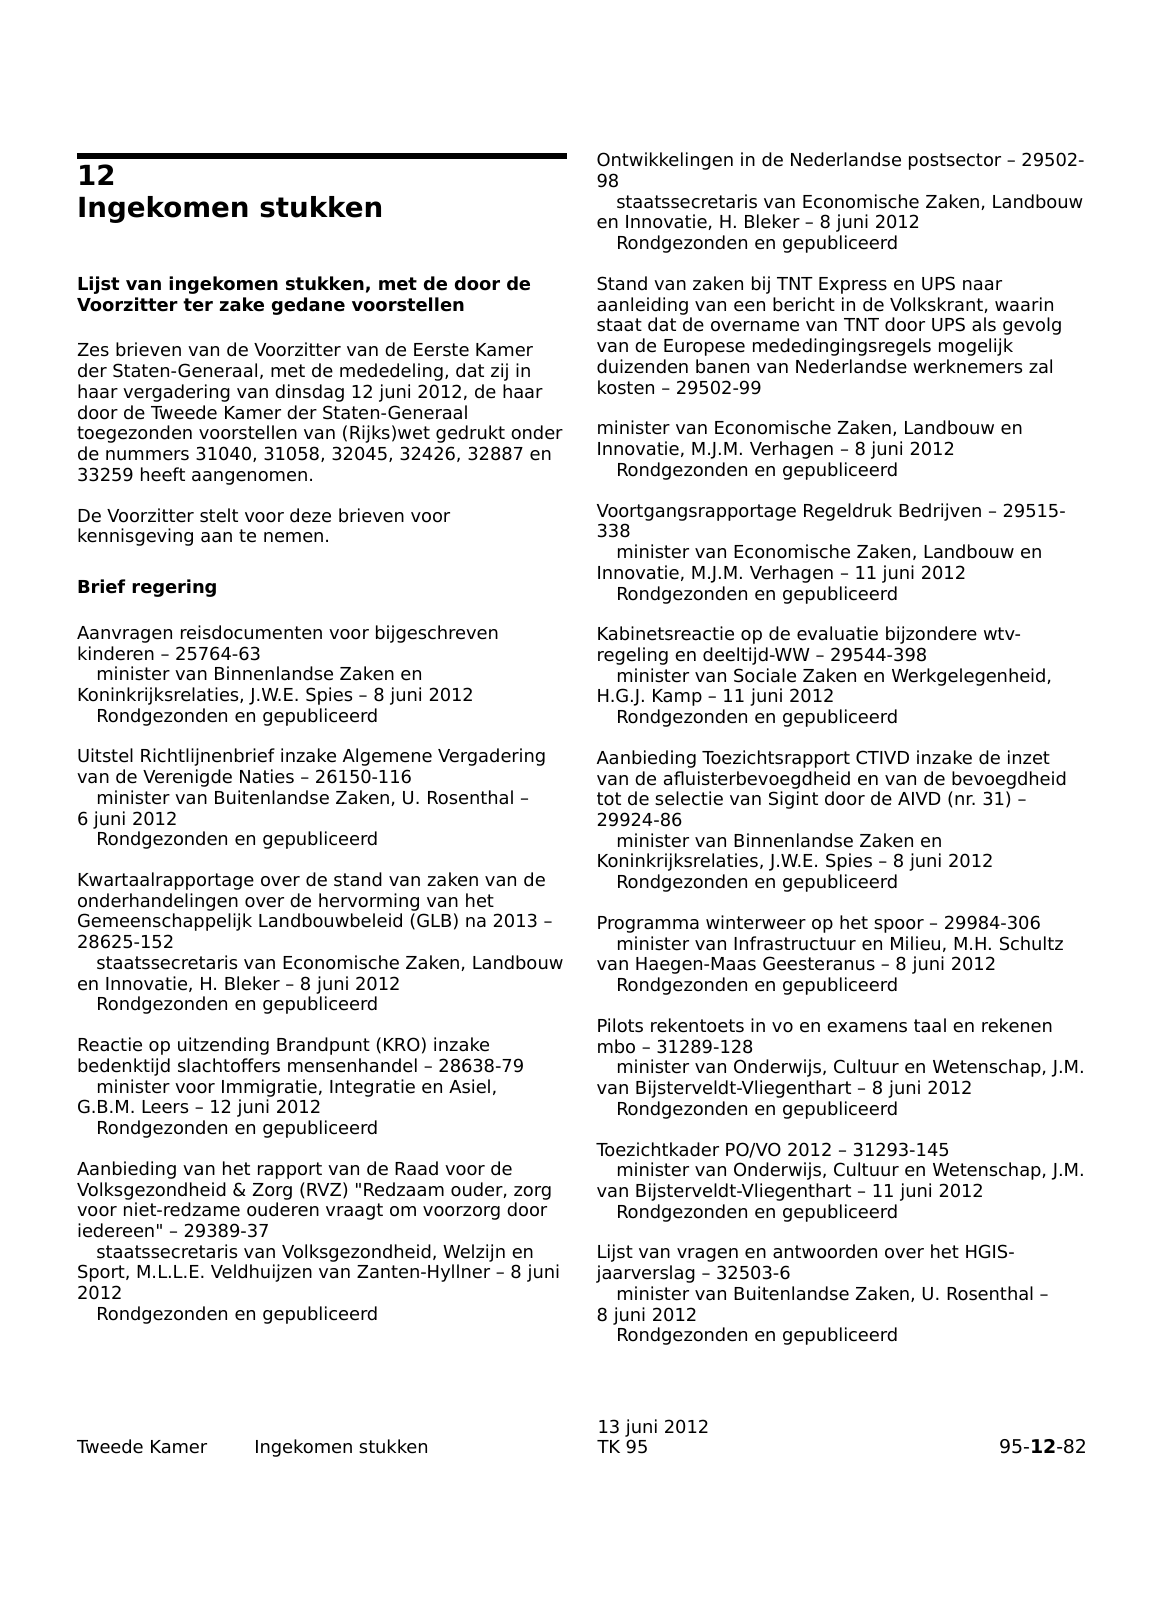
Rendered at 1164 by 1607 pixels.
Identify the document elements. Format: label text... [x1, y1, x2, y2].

text Lijst van vragen en antwoorden over het HGIS-jaarverslag – 32503-6 [596, 1242, 1087, 1284]
text Uitstel Richtlijnenbrief inzake Algemene Vergadering van de Verenigde Naties – 26150-116 [77, 746, 567, 788]
text Rondgezonden en gepubliceerd [596, 1202, 1087, 1222]
text minister van Infrastructuur en Milieu, M.H. Schultz van Haegen-Maas Geesteranus – 8 juni 2012 [596, 933, 1087, 975]
text minister van Onderwijs, Cultuur en Wetenschap, J.M. van Bijsterveldt-Vliegenthart – 11 juni 2012 [596, 1160, 1087, 1202]
text Rondgezonden en gepubliceerd [596, 460, 1087, 480]
text minister voor Immigratie, Integratie en Asiel, G.B.M. Leers – 12 juni 2012 [77, 1076, 567, 1118]
text Rondgezonden en gepubliceerd [596, 233, 1087, 254]
text Kwartaalrapportage over de stand van zaken van de onderhandelingen over de hervorming van het Gemeenschappelijk Landbouwbeleid (GLB) na 2013 – 28625-152 [77, 870, 567, 953]
text staatssecretaris van Economische Zaken, Landbouw en Innovatie, H. Bleker – 8 juni 2012 [77, 953, 567, 994]
text Rondgezonden en gepubliceerd [596, 872, 1087, 893]
text staatssecretaris van Economische Zaken, Landbouw en Innovatie, H. Bleker – 8 juni 2012 [596, 192, 1087, 233]
text Rondgezonden en gepubliceerd [596, 707, 1087, 728]
text Ontwikkelingen in de Nederlandse postsector – 29502-98 [596, 150, 1087, 192]
text Aanvragen reisdocumenten voor bijgeschreven kinderen – 25764-63 [77, 623, 567, 664]
text Toezichtkader PO/VO 2012 – 31293-145 [596, 1139, 1087, 1160]
text Voortgangsrapportage Regeldruk Bedrijven – 29515-338 [596, 500, 1087, 542]
text Rondgezonden en gepubliceerd [77, 1118, 567, 1139]
text Aanbieding van het rapport van de Raad voor de Volksgezondheid & Zorg (RVZ) "Redzaam ouder, zorg voor niet-redzame ouderen vraagt om voorzorg door iedereen" – 29389-37 [77, 1159, 567, 1242]
text minister van Sociale Zaken en Werkgelegenheid, H.G.J. Kamp – 11 juni 2012 [596, 666, 1087, 707]
subtitle Brief regering [77, 577, 567, 598]
text Aanbieding Toezichtsrapport CTIVD inzake de inzet van de afluisterbevoegdheid en van de bevoegdheid tot de selectie van Sigint door de AIVD (nr. 31) – 29924-86 [596, 748, 1087, 831]
text De Voorzitter stelt voor deze brieven voor kennisgeving aan te nemen. [77, 505, 567, 547]
text minister van Binnenlandse Zaken en Koninkrijksrelaties, J.W.E. Spies – 8 juni 2012 [596, 831, 1087, 872]
text Zes brieven van de Voorzitter van de Eerste Kamer der Staten-Generaal, met de mededeling, dat zij in haar vergadering van dinsdag 12 juni 2012, de haar door de Tweede Kamer der Staten-Generaal toegezonden voorstellen van (Rijks)wet gedrukt onder de nummers 31040, 31058, 32045, 32426, 32887 en 33259 heeft aangenomen. [77, 340, 567, 485]
text Rondgezonden en gepubliceerd [596, 975, 1087, 996]
text Stand van zaken bij TNT Express en UPS naar aanleiding van een bericht in de Volkskrant, waarin staat dat de overname van TNT door UPS als gevolg van de Europese mededingingsregels mogelijk duizenden banen van Nederlandse werknemers zal kosten – 29502-99 [596, 274, 1087, 398]
text Reactie op uitzending Brandpunt (KRO) inzake bedenktijd slachtoffers mensenhandel – 28638-79 [77, 1035, 567, 1076]
title 12 Ingekomen stukken [77, 159, 567, 224]
text minister van Buitenlandse Zaken, U. Rosenthal – 6 juni 2012 [77, 788, 567, 829]
text Pilots rekentoets in vo en examens taal en rekenen mbo – 31289-128 [596, 1016, 1087, 1057]
text Programma winterweer op het spoor – 29984-306 [596, 913, 1087, 933]
text Rondgezonden en gepubliceerd [596, 583, 1087, 604]
text minister van Economische Zaken, Landbouw en Innovatie, M.J.M. Verhagen – 11 juni 2012 [596, 542, 1087, 583]
text Rondgezonden en gepubliceerd [77, 1304, 567, 1324]
text minister van Economische Zaken, Landbouw en Innovatie, M.J.M. Verhagen – 8 juni 2012 [596, 418, 1087, 460]
text minister van Buitenlandse Zaken, U. Rosenthal – 8 juni 2012 [596, 1284, 1087, 1325]
text Kabinetsreactie op de evaluatie bijzondere wtv-regeling en deeltijd-WW – 29544-398 [596, 624, 1087, 666]
text staatssecretaris van Volksgezondheid, Welzijn en Sport, M.L.L.E. Veldhuijzen van Zanten-Hyllner – 8 juni 2012 [77, 1242, 567, 1304]
text Rondgezonden en gepubliceerd [596, 1325, 1087, 1346]
text minister van Binnenlandse Zaken en Koninkrijksrelaties, J.W.E. Spies – 8 juni 2012 [77, 664, 567, 706]
text Rondgezonden en gepubliceerd [77, 994, 567, 1015]
text minister van Onderwijs, Cultuur en Wetenschap, J.M. van Bijsterveldt-Vliegenthart – 8 juni 2012 [596, 1057, 1087, 1099]
subtitle Lijst van ingekomen stukken, met de door de Voorzitter ter zake gedane voorstellen [77, 274, 567, 315]
text Rondgezonden en gepubliceerd [77, 706, 567, 726]
text Rondgezonden en gepubliceerd [596, 1099, 1087, 1119]
text Rondgezonden en gepubliceerd [77, 829, 567, 850]
